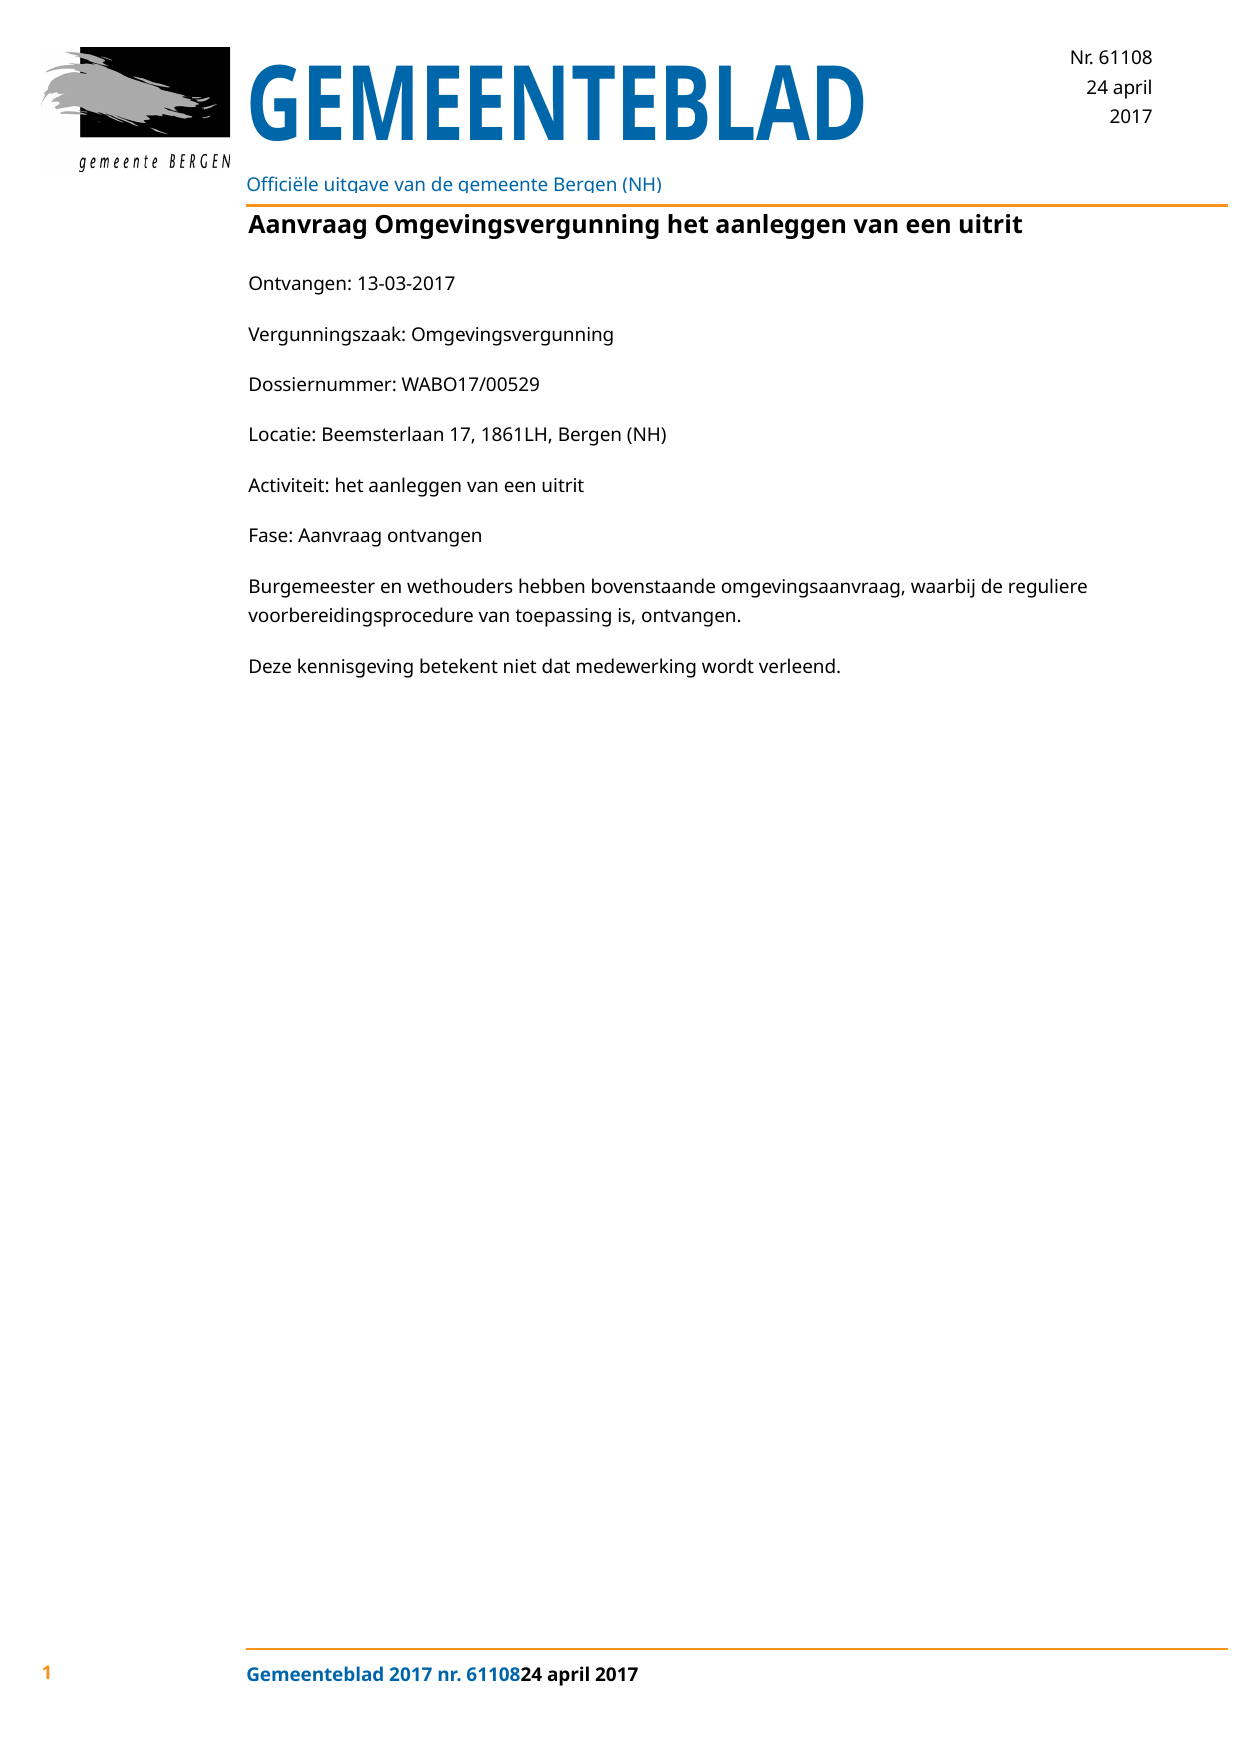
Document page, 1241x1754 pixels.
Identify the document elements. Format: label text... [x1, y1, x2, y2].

text Dossiernummer: WABO17/00529 [248, 371, 1152, 397]
picture [41, 47, 231, 172]
text Vergunningszaak: Omgevingsvergunning [248, 321, 1152, 346]
text Locatie: Beemsterlaan 17, 1861LH, Bergen (NH) [248, 422, 1152, 447]
text Fase: Aanvraag ontvangen [248, 522, 1152, 548]
text Activiteit: het aanleggen van een uitrit [248, 472, 1152, 498]
text Ontvangen: 13-03-2017 [248, 270, 1152, 296]
text Aanvraag Omgevingsvergunning het aanleggen van een uitrit [248, 207, 1152, 241]
text Deze kennisgeving betekent niet dat medewerking wordt verleend. [248, 653, 1152, 678]
text Burgemeester en wethouders hebben bovenstaande omgevingsaanvraag, waarbij de reguliere voorbereidingsprocedure van toepassing is, ontvangen. [248, 573, 1152, 628]
